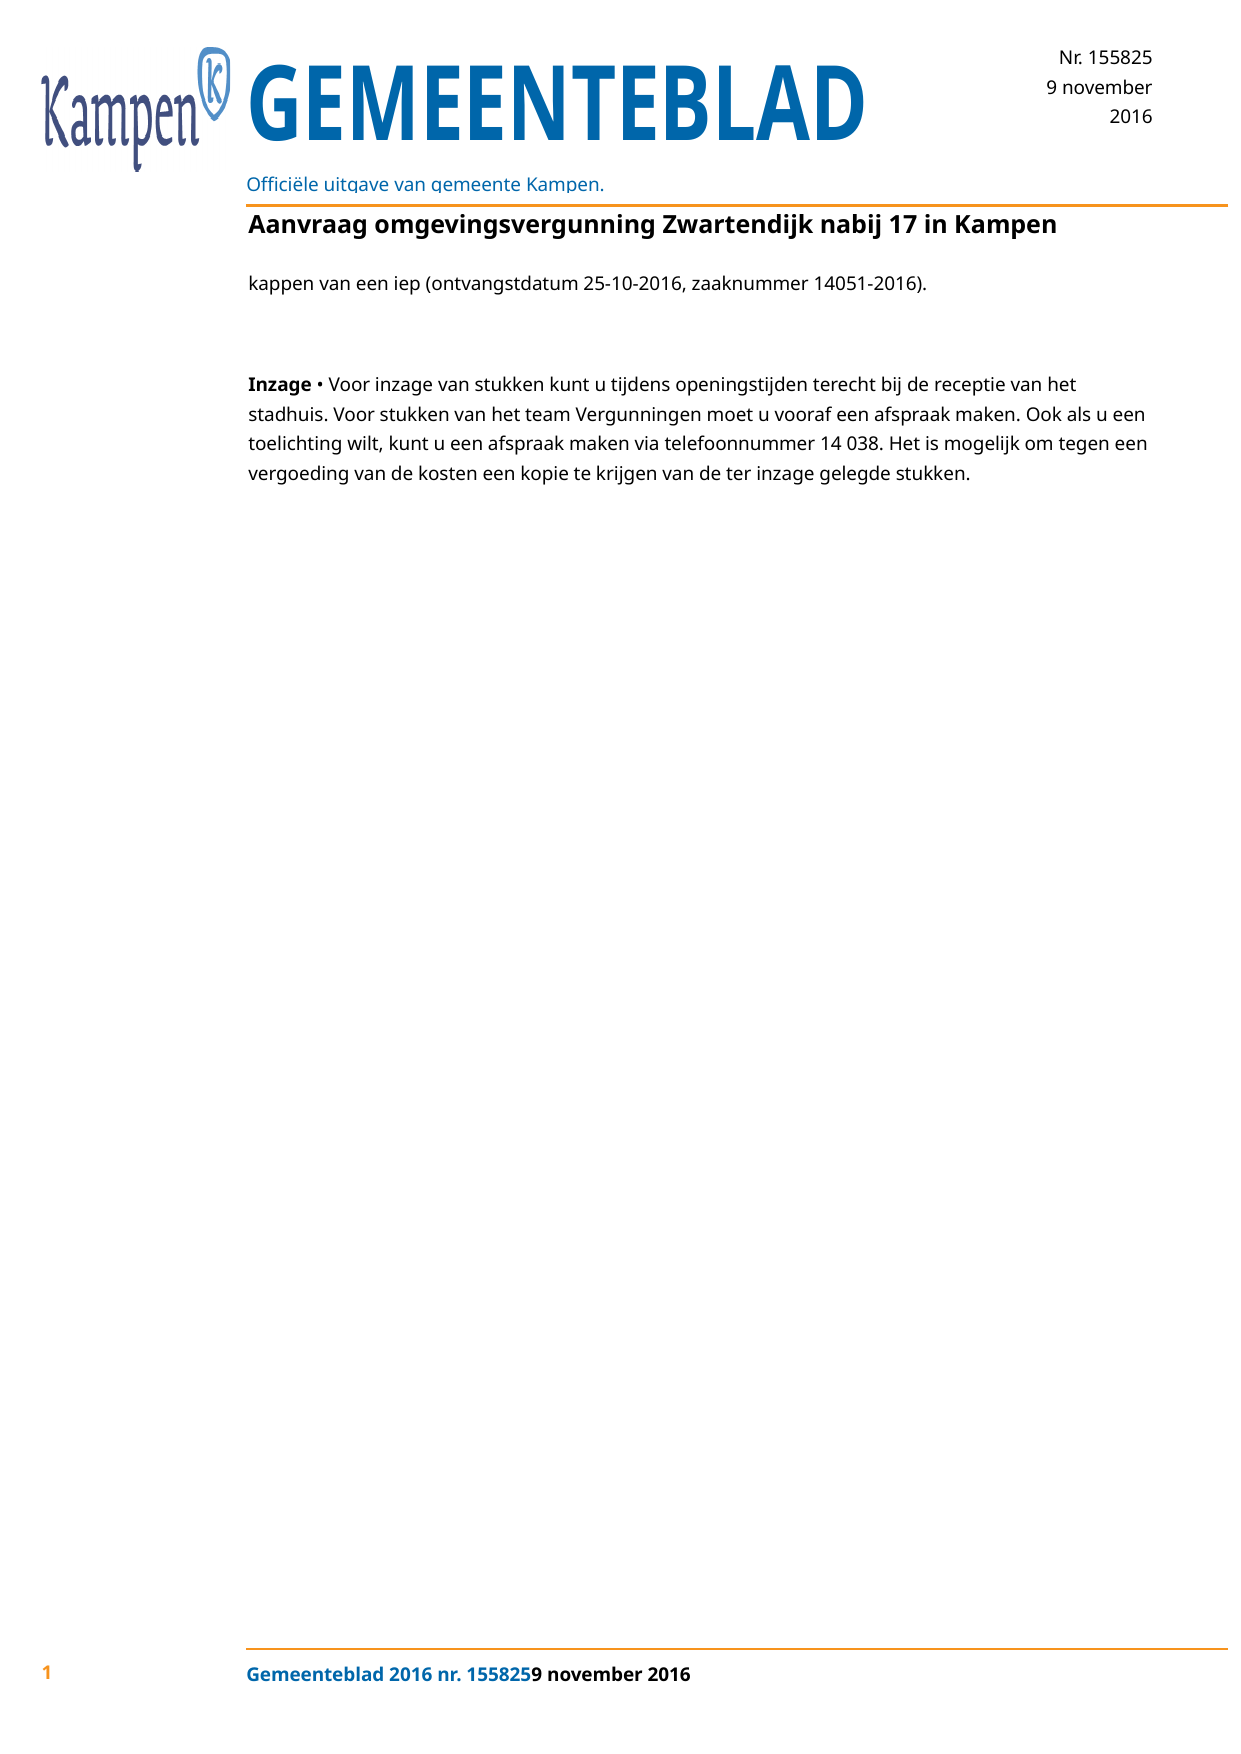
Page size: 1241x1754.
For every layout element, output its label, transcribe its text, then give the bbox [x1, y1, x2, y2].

text kappen van een iep (ontvangstdatum 25-10-2016, zaaknummer 14051-2016). [248, 270, 1152, 296]
text Inzage • Voor inzage van stukken kunt u tijdens openingstijden terecht bij de receptie van het stadhuis. Voor stukken van het team Vergunningen moet u vooraf een afspraak maken. Ook als u een toelichting wilt, kunt u een afspraak maken via telefoonnummer 14 038. Het is mogelijk om tegen een vergoeding van de kosten een kopie te krijgen van de ter inzage gelegde stukken. [248, 371, 1152, 486]
text Aanvraag omgevingsvergunning Zwartendijk nabij 17 in Kampen [248, 207, 1152, 241]
picture [41, 47, 231, 172]
